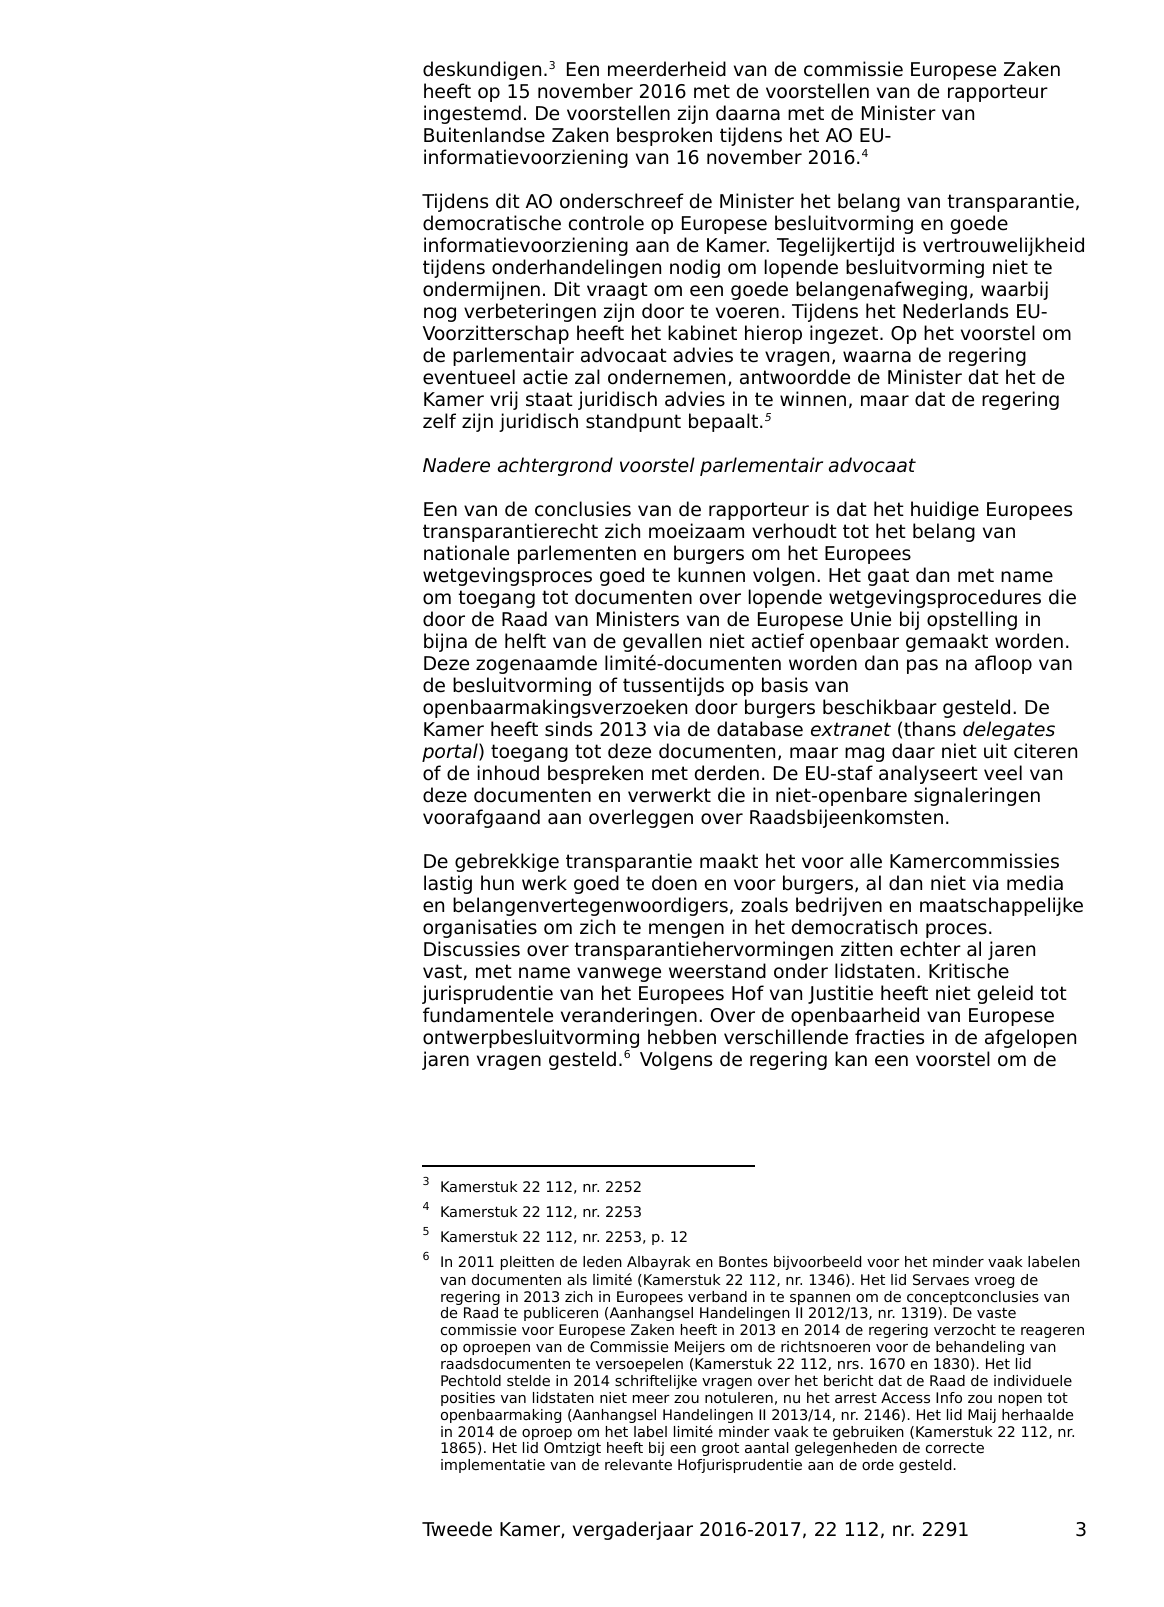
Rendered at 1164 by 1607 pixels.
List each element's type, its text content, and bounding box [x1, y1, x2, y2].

text Kamerstuk 22 112, nr. 2252 [422, 1175, 1087, 1197]
text Een van de conclusies van de rapporteur is dat het huidige Europees transparantierecht zich moeizaam verhoudt tot het belang van nationale parlementen en burgers om het Europees wetgevingsproces goed te kunnen volgen. Het gaat dan met name om toegang tot documenten over lopende wetgevingsprocedures die door de Raad van Ministers van de Europese Unie bij opstelling in bijna de helft van de gevallen niet actief openbaar gemaakt worden. Deze zogenaamde limité-documenten worden dan pas na afloop van de besluitvorming of tussentijds op basis van openbaarmakingsverzoeken door burgers beschikbaar gesteld. De Kamer heeft sinds 2013 via de database extranet (thans delegates portal) toegang tot deze documenten, maar mag daar niet uit citeren of de inhoud bespreken met derden. De EU-staf analyseert veel van deze documenten en verwerkt die in niet-openbare signaleringen voorafgaand aan overleggen over Raadsbijeenkomsten. [422, 499, 1087, 829]
text Tijdens dit AO onderschreef de Minister het belang van transparantie, democratische controle op Europese besluitvorming en goede informatievoorziening aan de Kamer. Tegelijkertijd is vertrouwelijkheid tijdens onderhandelingen nodig om lopende besluitvorming niet te ondermijnen. Dit vraagt om een goede belangenafweging, waarbij nog verbeteringen zijn door te voeren. Tijdens het Nederlands EU-Voorzitterschap heeft het kabinet hierop ingezet. Op het voorstel om de parlementair advocaat advies te vragen, waarna de regering eventueel actie zal ondernemen, antwoordde de Minister dat het de Kamer vrij staat juridisch advies in te winnen, maar dat de regering zelf zijn juridisch standpunt bepaalt. [422, 191, 1087, 433]
text Kamerstuk 22 112, nr. 2253 [422, 1200, 1087, 1222]
text deskundigen. Een meerderheid van de commissie Europese Zaken heeft op 15 november 2016 met de voorstellen van de rapporteur ingestemd. De voorstellen zijn daarna met de Minister van Buitenlandse Zaken besproken tijdens het AO EU-informatievoorziening van 16 november 2016. [422, 59, 1087, 169]
text De gebrekkige transparantie maakt het voor alle Kamercommissies lastig hun werk goed te doen en voor burgers, al dan niet via media en belangenvertegenwoordigers, zoals bedrijven en maatschappelijke organisaties om zich te mengen in het democratisch proces. Discussies over transparantiehervormingen zitten echter al jaren vast, met name vanwege weerstand onder lidstaten. Kritische jurisprudentie van het Europees Hof van Justitie heeft niet geleid tot fundamentele veranderingen. Over de openbaarheid van Europese ontwerpbesluitvorming hebben verschillende fracties in de afgelopen jaren vragen gesteld. Volgens de regering kan een voorstel om de [422, 851, 1087, 1071]
text Kamerstuk 22 112, nr. 2253, p. 12 [422, 1225, 1087, 1247]
text In 2011 pleitten de leden Albayrak en Bontes bijvoorbeeld voor het minder vaak labelen van documenten als limité (Kamerstuk 22 112, nr. 1346). Het lid Servaes vroeg de regering in 2013 zich in Europees verband in te spannen om de conceptconclusies van de Raad te publiceren (Aanhangsel Handelingen II 2012/13, nr. 1319). De vaste commissie voor Europese Zaken heeft in 2013 en 2014 de regering verzocht te reageren op oproepen van de Commissie Meijers om de richtsnoeren voor de behandeling van raadsdocumenten te versoepelen (Kamerstuk 22 112, nrs. 1670 en 1830). Het lid Pechtold stelde in 2014 schriftelijke vragen over het bericht dat de Raad de individuele posities van lidstaten niet meer zou notuleren, nu het arrest Access Info zou nopen tot openbaarmaking (Aanhangsel Handelingen II 2013/14, nr. 2146). Het lid Maij herhaalde in 2014 de oproep om het label limité minder vaak te gebruiken (Kamerstuk 22 112, nr. 1865). Het lid Omtzigt heeft bij een groot aantal gelegenheden de correcte implementatie van de relevante Hofjurisprudentie aan de orde gesteld. [422, 1250, 1087, 1474]
subtitle Nadere achtergrond voorstel parlementair advocaat [422, 455, 1087, 477]
